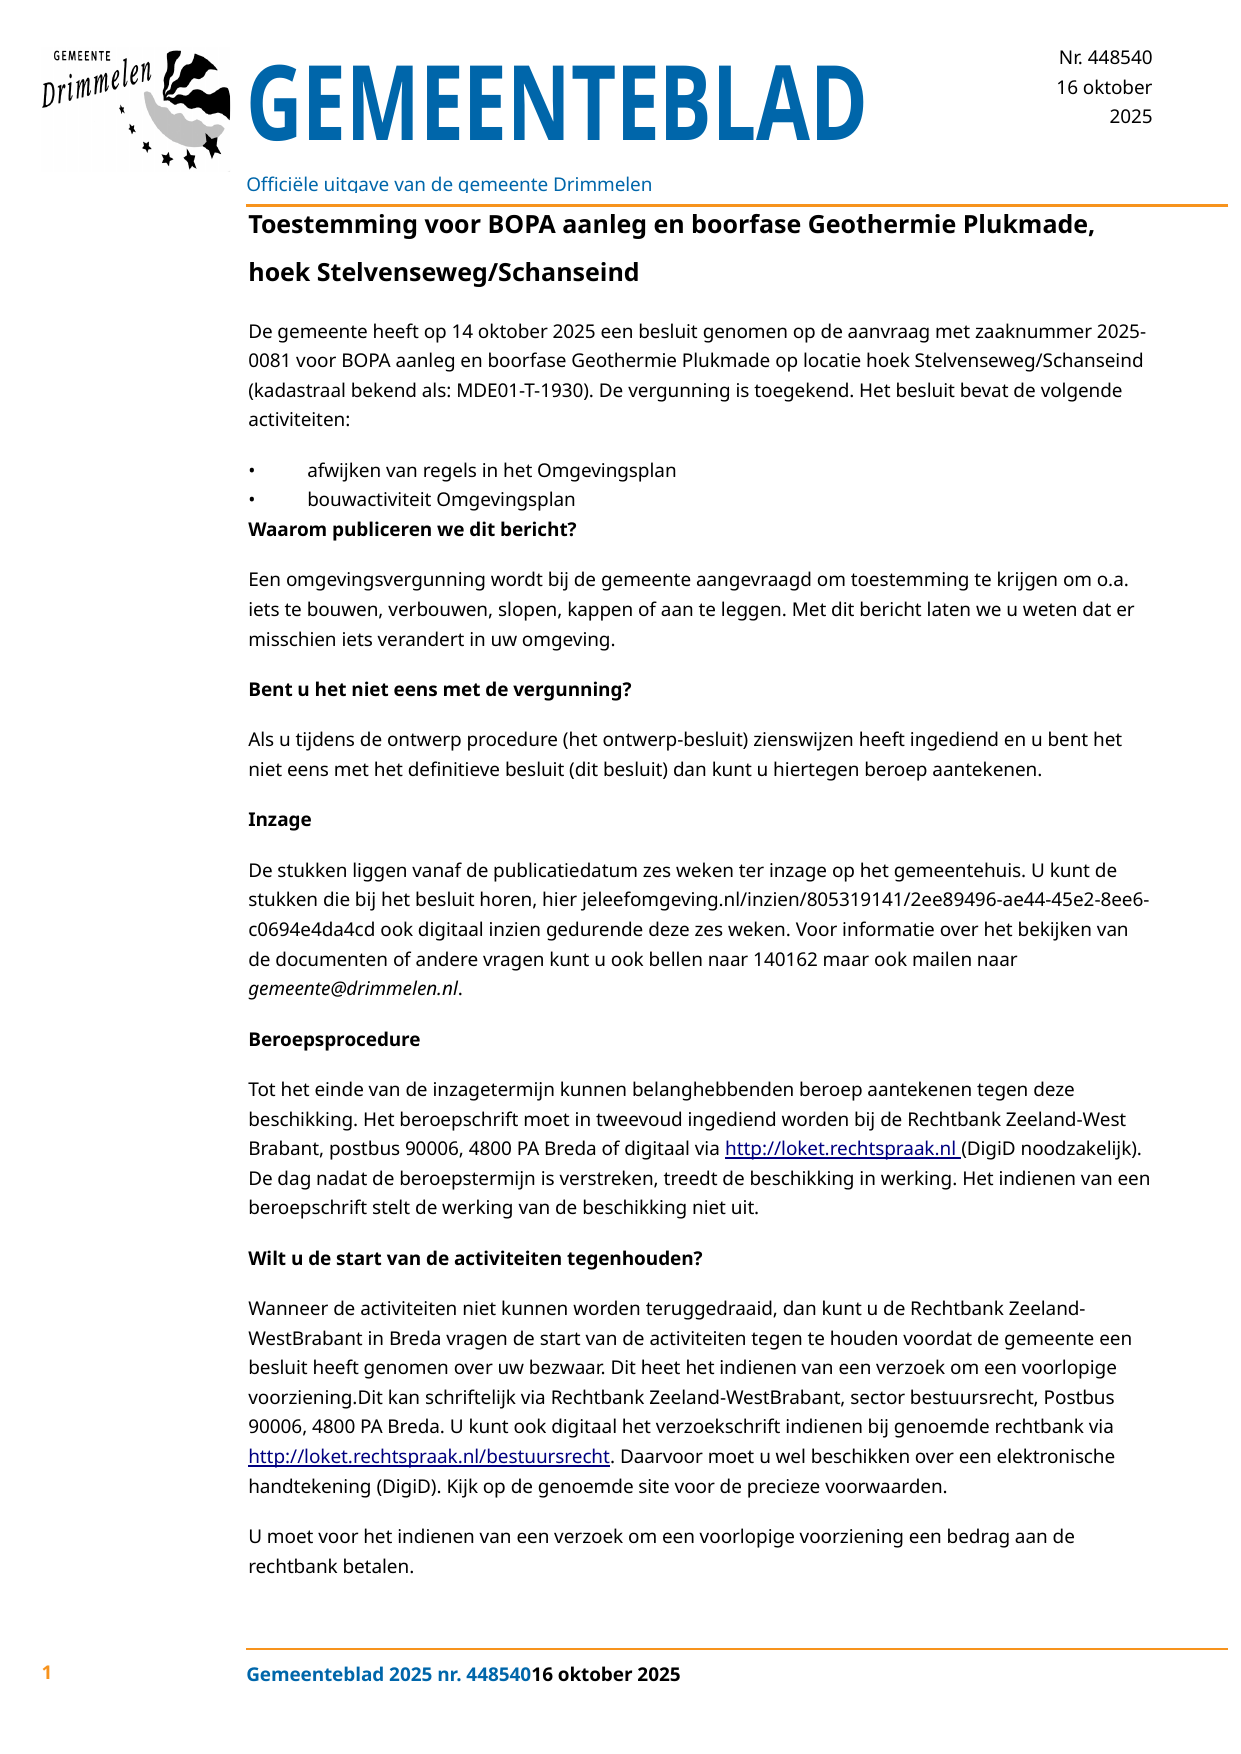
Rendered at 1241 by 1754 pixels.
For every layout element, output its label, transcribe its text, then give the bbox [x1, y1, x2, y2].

text Tot het einde van de inzagetermijn kunnen belanghebbenden beroep aantekenen tegen deze beschikking. Het beroepschrift moet in tweevoud ingediend worden bij de Rechtbank Zeeland-West Brabant, postbus 90006, 4800 PA Breda of digitaal via http://loket.rechtspraak.nl (DigiD noodzakelijk). De dag nadat de beroepstermijn is verstreken, treedt de beschikking in werking. Het indienen van een beroepschrift stelt de werking van de beschikking niet uit. [248, 1076, 1152, 1220]
text Inzage [248, 807, 1152, 832]
text Wanneer de activiteiten niet kunnen worden teruggedraaid, dan kunt u de Rechtbank Zeeland-WestBrabant in Breda vragen de start van de activiteiten tegen te houden voordat de gemeente een besluit heeft genomen over uw bezwaar. Dit heet het indienen van een verzoek om een voorlopige voorziening.Dit kan schriftelijk via Rechtbank Zeeland-WestBrabant, sector bestuursrecht, Postbus 90006, 4800 PA Breda. U kunt ook digitaal het verzoekschrift indienen bij genoemde rechtbank via http://loket.rechtspraak.nl/bestuursrecht. Daarvoor moet u wel beschikken over een elektronische handtekening (DigiD). Kijk op de genoemde site voor de precieze voorwaarden. [248, 1295, 1152, 1499]
text De gemeente heeft op 14 oktober 2025 een besluit genomen op de aanvraag met zaaknummer 2025-0081 voor BOPA aanleg en boorfase Geothermie Plukmade op locatie hoek Stelvenseweg/Schanseind (kadastraal bekend als: MDE01-T-1930). De vergunning is toegekend. Het besluit bevat de volgende activiteiten: [248, 318, 1152, 432]
text Een omgevingsvergunning wordt bij de gemeente aangevraagd om toestemming te krijgen om o.a. iets te bouwen, verbouwen, slopen, kappen of aan te leggen. Met dit bericht laten we u weten dat er misschien iets verandert in uw omgeving. [248, 567, 1152, 652]
picture [41, 47, 231, 172]
text Als u tijdens de ontwerp procedure (het ontwerp-besluit) zienswijzen heeft ingediend en u bent het niet eens met het definitieve besluit (dit besluit) dan kunt u hiertegen beroep aantekenen. [248, 727, 1152, 782]
text Wilt u de start van de activiteiten tegenhouden? [248, 1245, 1152, 1271]
text Waarom publiceren we dit bericht? [248, 516, 1152, 542]
list bouwactiviteit Omgevingsplan [248, 487, 1152, 512]
text Beroepsprocedure [248, 1026, 1152, 1052]
list afwijken van regels in het Omgevingsplan [248, 457, 1152, 483]
text Toestemming voor BOPA aanleg en boorfase Geothermie Plukmade, hoek Stelvenseweg/Schanseind [248, 207, 1152, 288]
text De stukken liggen vanaf de publicatiedatum zes weken ter inzage op het gemeentehuis. U kunt de stukken die bij het besluit horen, hier jeleefomgeving.nl/inzien/805319141/2ee89496-ae44-45e2-8ee6-c0694e4da4cd ook digitaal inzien gedurende deze zes weken. Voor informatie over het bekijken van de documenten of andere vragen kunt u ook bellen naar 140162 maar ook mailen naar gemeente@drimmelen.nl. [248, 857, 1152, 1001]
text U moet voor het indienen van een verzoek om een voorlopige voorziening een bedrag aan de rechtbank betalen. [248, 1523, 1152, 1579]
text Bent u het niet eens met de vergunning? [248, 676, 1152, 702]
